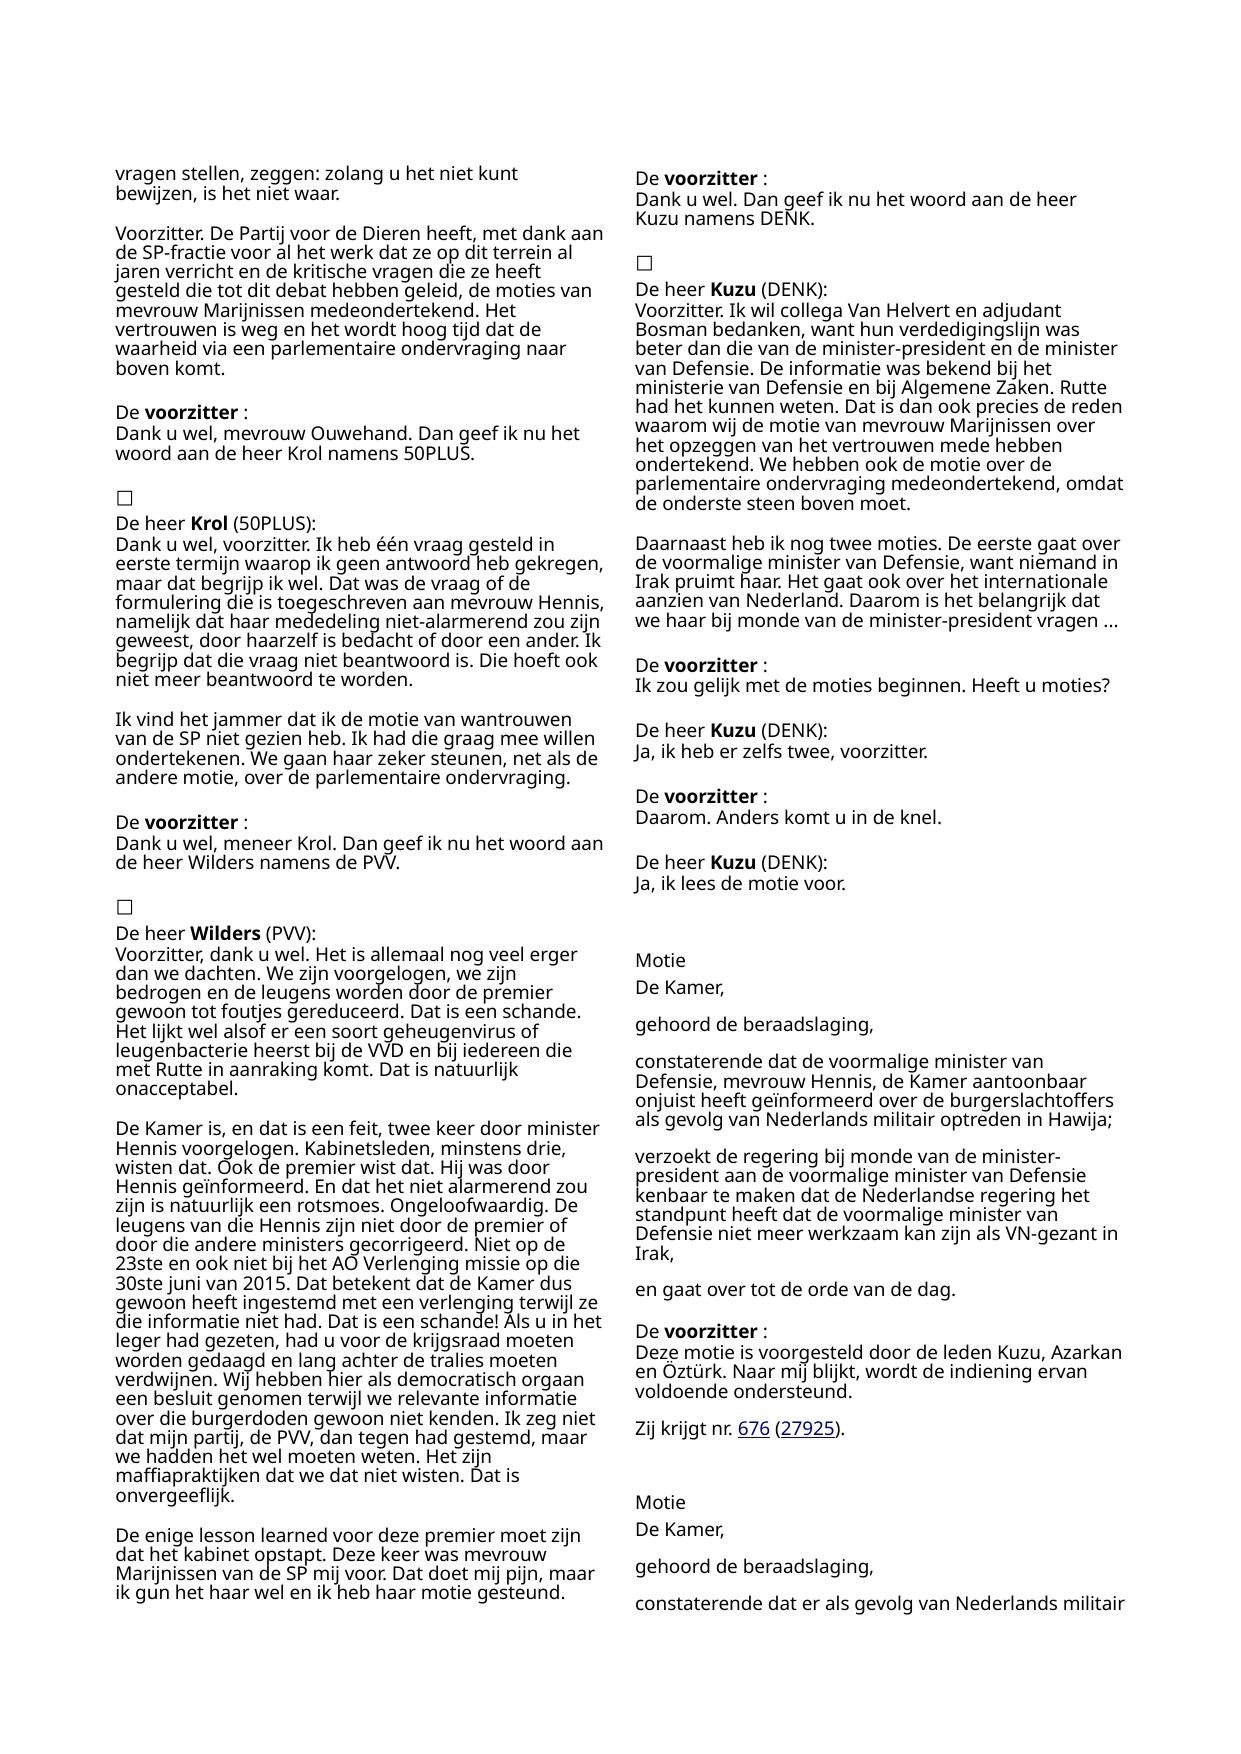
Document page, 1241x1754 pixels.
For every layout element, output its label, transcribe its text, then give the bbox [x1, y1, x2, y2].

text Ik vind het jammer dat ik de motie van wantrouwen van de SP niet gezien heb. Ik had die graag mee willen ondertekenen. We gaan haar zeker steunen, net als de andere motie, over de parlementaire ondervraging. [115, 711, 605, 788]
text Voorzitter. Ik wil collega Van Helvert en adjudant Bosman bedanken, want hun verdedigingslijn was beter dan die van de minister-president en de minister van Defensie. De informatie was bekend bij het ministerie van Defensie en bij Algemene Zaken. Rutte had het kunnen weten. Dat is dan ook precies de reden waarom wij de motie van mevrouw Marijnissen over het opzeggen van het vertrouwen mede hebben ondertekend. We hebben ook de motie over de parlementaire ondervraging medeondertekend, omdat de onderste steen boven moet. [635, 302, 1125, 514]
text vragen stellen, zeggen: zolang u het niet kunt bewijzen, is het niet waar. [115, 165, 605, 204]
text constaterende dat er als gevolg van Nederlands militair [635, 1595, 1125, 1614]
text De Kamer is, en dat is een feit, twee keer door minister Hennis voorgelogen. Kabinetsleden, minstens drie, wisten dat. Ook de premier wist dat. Hij was door Hennis geïnformeerd. En dat het niet alarmerend zou zijn is natuurlijk een rotsmoes. Ongeloofwaardig. De leugens van die Hennis zijn niet door de premier of door die andere ministers gecorrigeerd. Niet op de 23ste en ook niet bij het AO Verlenging missie op die 30ste juni van 2015. Dat betekent dat de Kamer dus gewoon heeft ingestemd met een verlenging terwijl ze die informatie niet had. Dat is een schande! Als u in het leger had gezeten, had u voor de krijgsraad moeten worden gedaagd en lang achter de tralies moeten verdwijnen. Wij hebben hier als democratisch orgaan een besluit genomen terwijl we relevante informatie over die burgerdoden gewoon niet kenden. Ik zeg niet dat mijn partij, de PVV, dan tegen had gestemd, maar we hadden het wel moeten weten. Het zijn maffiapraktijken dat we dat niet wisten. Dat is onvergeeflijk. [115, 1120, 605, 1506]
text Dank u wel, mevrouw Ouwehand. Dan geef ik nu het woord aan de heer Krol namens 50PLUS. [115, 425, 605, 464]
text Ik zou gelijk met de moties beginnen. Heeft u moties? [635, 677, 1125, 697]
text De voorzitter : [635, 1318, 1125, 1344]
text verzoekt de regering bij monde van de minister-president aan de voormalige minister van Defensie kenbaar te maken dat de Nederlandse regering het standpunt heeft dat de voormalige minister van Defensie niet meer werkzaam kan zijn als VN-gezant in Irak, [635, 1148, 1125, 1264]
text ⬜ [115, 894, 605, 920]
text De Kamer, [635, 979, 1125, 999]
text Deze motie is voorgesteld door de leden Kuzu, Azarkan en Öztürk. Naar mij blijkt, wordt de indiening ervan voldoende ondersteund. [635, 1344, 1125, 1402]
text De voorzitter : [635, 652, 1125, 677]
text gehoord de beraadslaging, [635, 1016, 1125, 1036]
text Daarnaast heb ik nog twee moties. De eerste gaat over de voormalige minister van Defensie, want niemand in Irak pruimt haar. Het gaat ook over het internationale aanzien van Nederland. Daarom is het belangrijk dat we haar bij monde van de minister-president vragen ... [635, 534, 1125, 631]
text Dank u wel, voorzitter. Ik heb één vraag gesteld in eerste termijn waarop ik geen antwoord heb gekregen, maar dat begrijp ik wel. Dat was de vraag of de formulering die is toegeschreven aan mevrouw Hennis, namelijk dat haar mededeling niet-alarmerend zou zijn geweest, door haarzelf is bedacht of door een ander. Ik begrijp dat die vraag niet beantwoord is. Die hoeft ook niet meer beantwoord te worden. [115, 536, 605, 690]
text De voorzitter : [635, 783, 1125, 809]
text Voorzitter. De Partij voor de Dieren heeft, met dank aan de SP-fractie voor al het werk dat ze op dit terrein al jaren verricht en de kritische vragen die ze heeft gesteld die tot dit debat hebben geleid, de moties van mevrouw Marijnissen medeondertekend. Het vertrouwen is weg en het wordt hoog tijd dat de waarheid via een parlementaire ondervraging naar boven komt. [115, 224, 605, 379]
text Ja, ik lees de motie voor. [635, 875, 1125, 894]
text Dank u wel, meneer Krol. Dan geef ik nu het woord aan de heer Wilders namens de PVV. [115, 835, 605, 873]
text De voorzitter : [115, 399, 605, 425]
text Voorzitter, dank u wel. Het is allemaal nog veel erger dan we dachten. We zijn voorgelogen, we zijn bedrogen en de leugens worden door de premier gewoon tot foutjes gereduceerd. Dat is een schande. Het lijkt wel alsof er een soort geheugenvirus of leugenbacterie heerst bij de VVD en bij iedereen die met Rutte in aanraking komt. Dat is natuurlijk onacceptabel. [115, 946, 605, 1100]
text Daarom. Anders komt u in de knel. [635, 809, 1125, 828]
text De heer Kuzu (DENK): [635, 718, 1125, 743]
text Motie [635, 948, 1125, 973]
text Ja, ik heb er zelfs twee, voorzitter. [635, 743, 1125, 763]
text De voorzitter : [115, 809, 605, 835]
text De voorzitter : [635, 165, 1125, 191]
text De enige lesson learned voor deze premier moet zijn dat het kabinet opstapt. Deze keer was mevrouw Marijnissen van de SP mij voor. Dat doet mij pijn, maar ik gun het haar wel en ik heb haar motie gesteund. [115, 1527, 605, 1604]
text ⬜ [635, 250, 1125, 276]
text constaterende dat de voormalige minister van Defensie, mevrouw Hennis, de Kamer aantoonbaar onjuist heeft geïnformeerd over de burgerslachtoffers als gevolg van Nederlands militair optreden in Hawija; [635, 1053, 1125, 1130]
text Motie [635, 1489, 1125, 1515]
text De heer Krol (50PLUS): [115, 510, 605, 536]
text en gaat over tot de orde van de dag. [635, 1281, 1125, 1301]
text Dank u wel. Dan geef ik nu het woord aan de heer Kuzu namens DENK. [635, 191, 1125, 229]
text De Kamer, [635, 1521, 1125, 1540]
text De heer Kuzu (DENK): [635, 276, 1125, 302]
text De heer Wilders (PVV): [115, 920, 605, 946]
text Zij krijgt nr. 676 (27925). [635, 1420, 1125, 1439]
text gehoord de beraadslaging, [635, 1558, 1125, 1577]
text ⬜ [115, 485, 605, 510]
text De heer Kuzu (DENK): [635, 849, 1125, 875]
